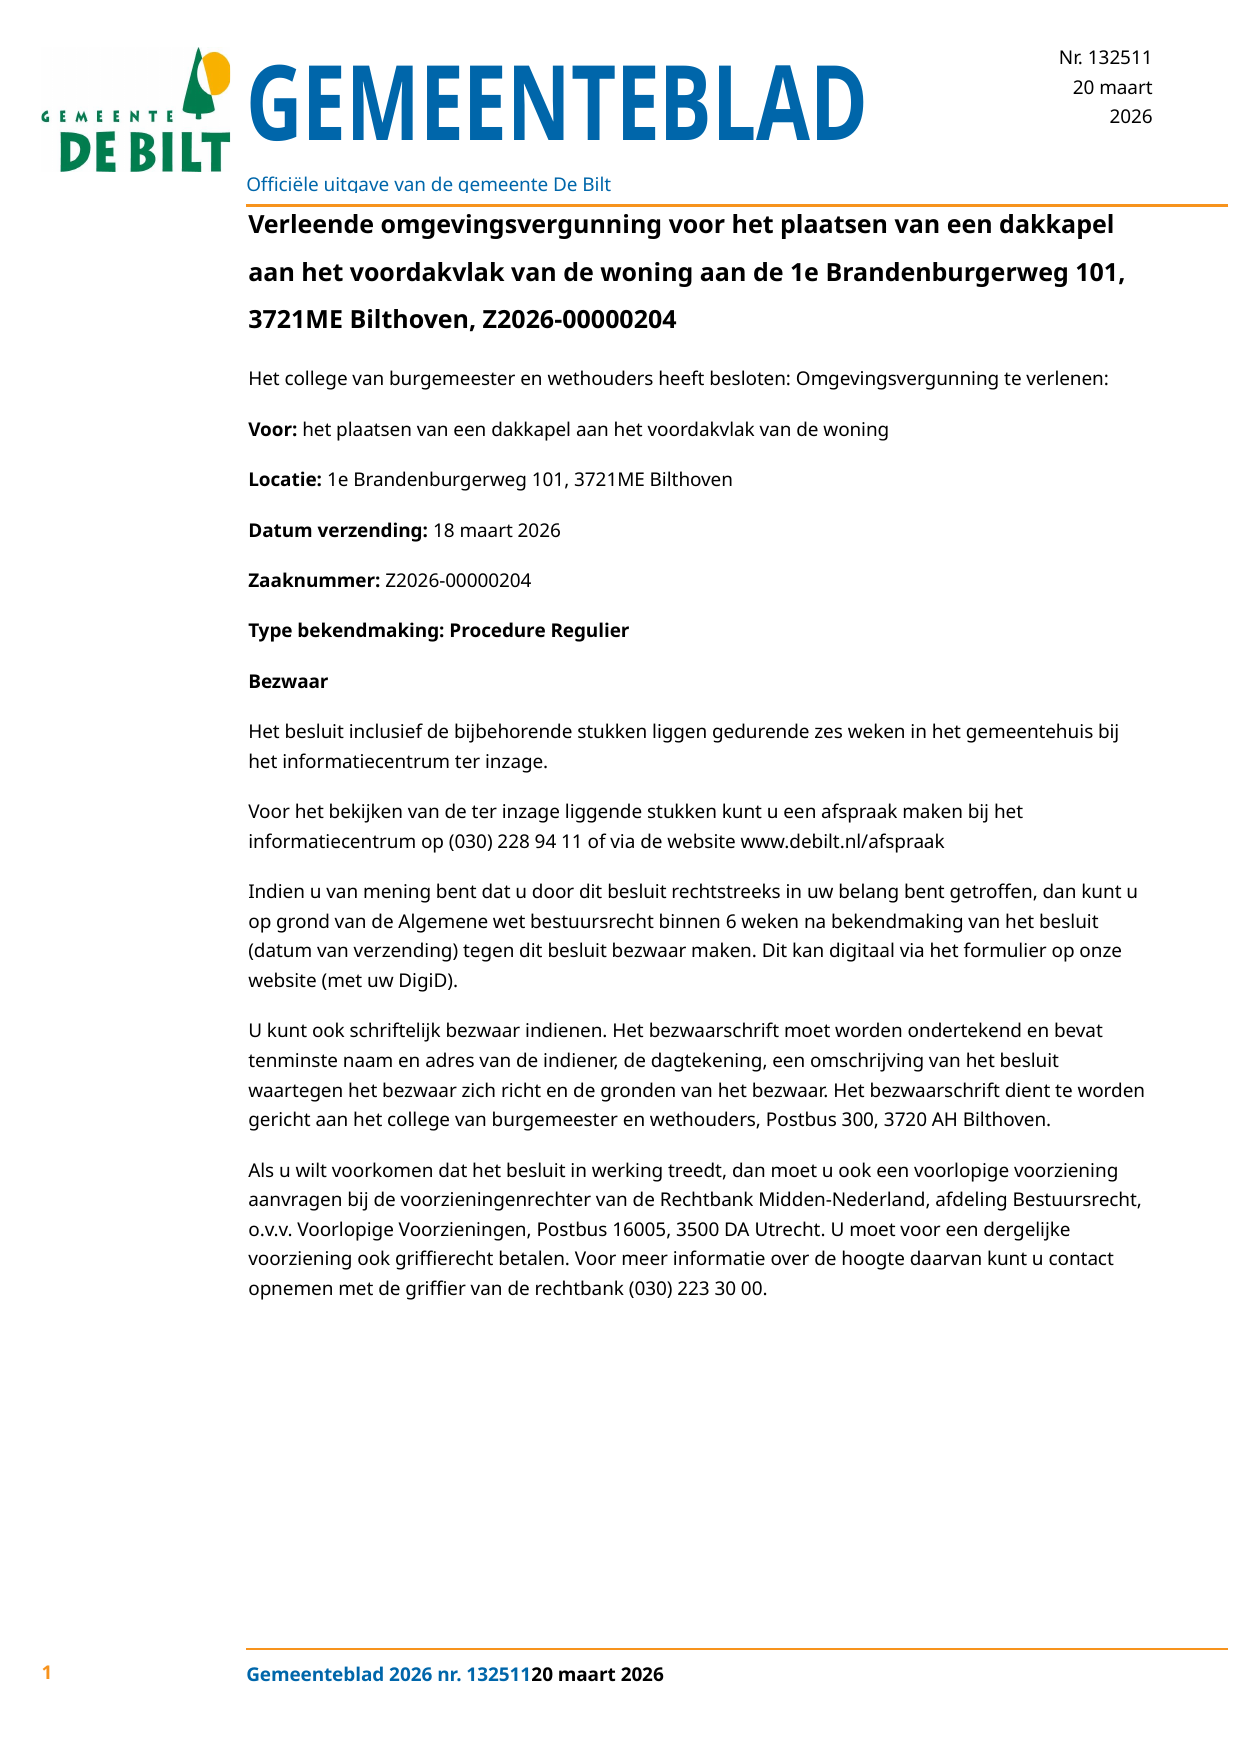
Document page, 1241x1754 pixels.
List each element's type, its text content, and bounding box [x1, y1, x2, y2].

text Voor het bekijken van de ter inzage liggende stukken kunt u een afspraak maken bij het informatiecentrum op (030) 228 94 11 of via de website www.debilt.nl/afspraak [248, 798, 1152, 854]
picture [41, 47, 231, 172]
text Type bekendmaking: Procedure Regulier [248, 618, 1152, 643]
text Bezwaar [248, 668, 1152, 694]
text Het college van burgemeester en wethouders heeft besloten: Omgevingsvergunning te verlenen: [248, 366, 1152, 391]
text Verleende omgevingsvergunning voor het plaatsen van een dakkapel aan het voordakvlak van de woning aan de 1e Brandenburgerweg 101, 3721ME Bilthoven, Z2026-00000204 [248, 207, 1152, 336]
text Indien u van mening bent dat u door dit besluit rechtstreeks in uw belang bent getroffen, dan kunt u op grond van de Algemene wet bestuursrecht binnen 6 weken na bekendmaking van het besluit (datum van verzending) tegen dit besluit bezwaar maken. Dit kan digitaal via het formulier op onze website (met uw DigiD). [248, 878, 1152, 993]
text Datum verzending: 18 maart 2026 [248, 517, 1152, 542]
text Voor: het plaatsen van een dakkapel aan het voordakvlak van de woning [248, 416, 1152, 442]
text Locatie: 1e Brandenburgerweg 101, 3721ME Bilthoven [248, 466, 1152, 492]
text Zaaknummer: Z2026-00000204 [248, 567, 1152, 593]
text Als u wilt voorkomen dat het besluit in werking treedt, dan moet u ook een voorlopige voorziening aanvragen bij de voorzieningenrechter van de Rechtbank Midden-Nederland, afdeling Bestuursrecht, o.v.v. Voorlopige Voorzieningen, Postbus 16005, 3500 DA Utrecht. U moet voor een dergelijke voorziening ook griffierecht betalen. Voor meer informatie over de hoogte daarvan kunt u contact opnemen met de griffier van de rechtbank (030) 223 30 00. [248, 1157, 1152, 1301]
text Het besluit inclusief de bijbehorende stukken liggen gedurende zes weken in het gemeentehuis bij het informatiecentrum ter inzage. [248, 718, 1152, 774]
text U kunt ook schriftelijk bezwaar indienen. Het bezwaarschrift moet worden ondertekend en bevat tenminste naam en adres van de indiener, de dagtekening, een omschrijving van het besluit waartegen het bezwaar zich richt en de gronden van het bezwaar. Het bezwaarschrift dient te worden gericht aan het college van burgemeester en wethouders, Postbus 300, 3720 AH Bilthoven. [248, 1018, 1152, 1132]
